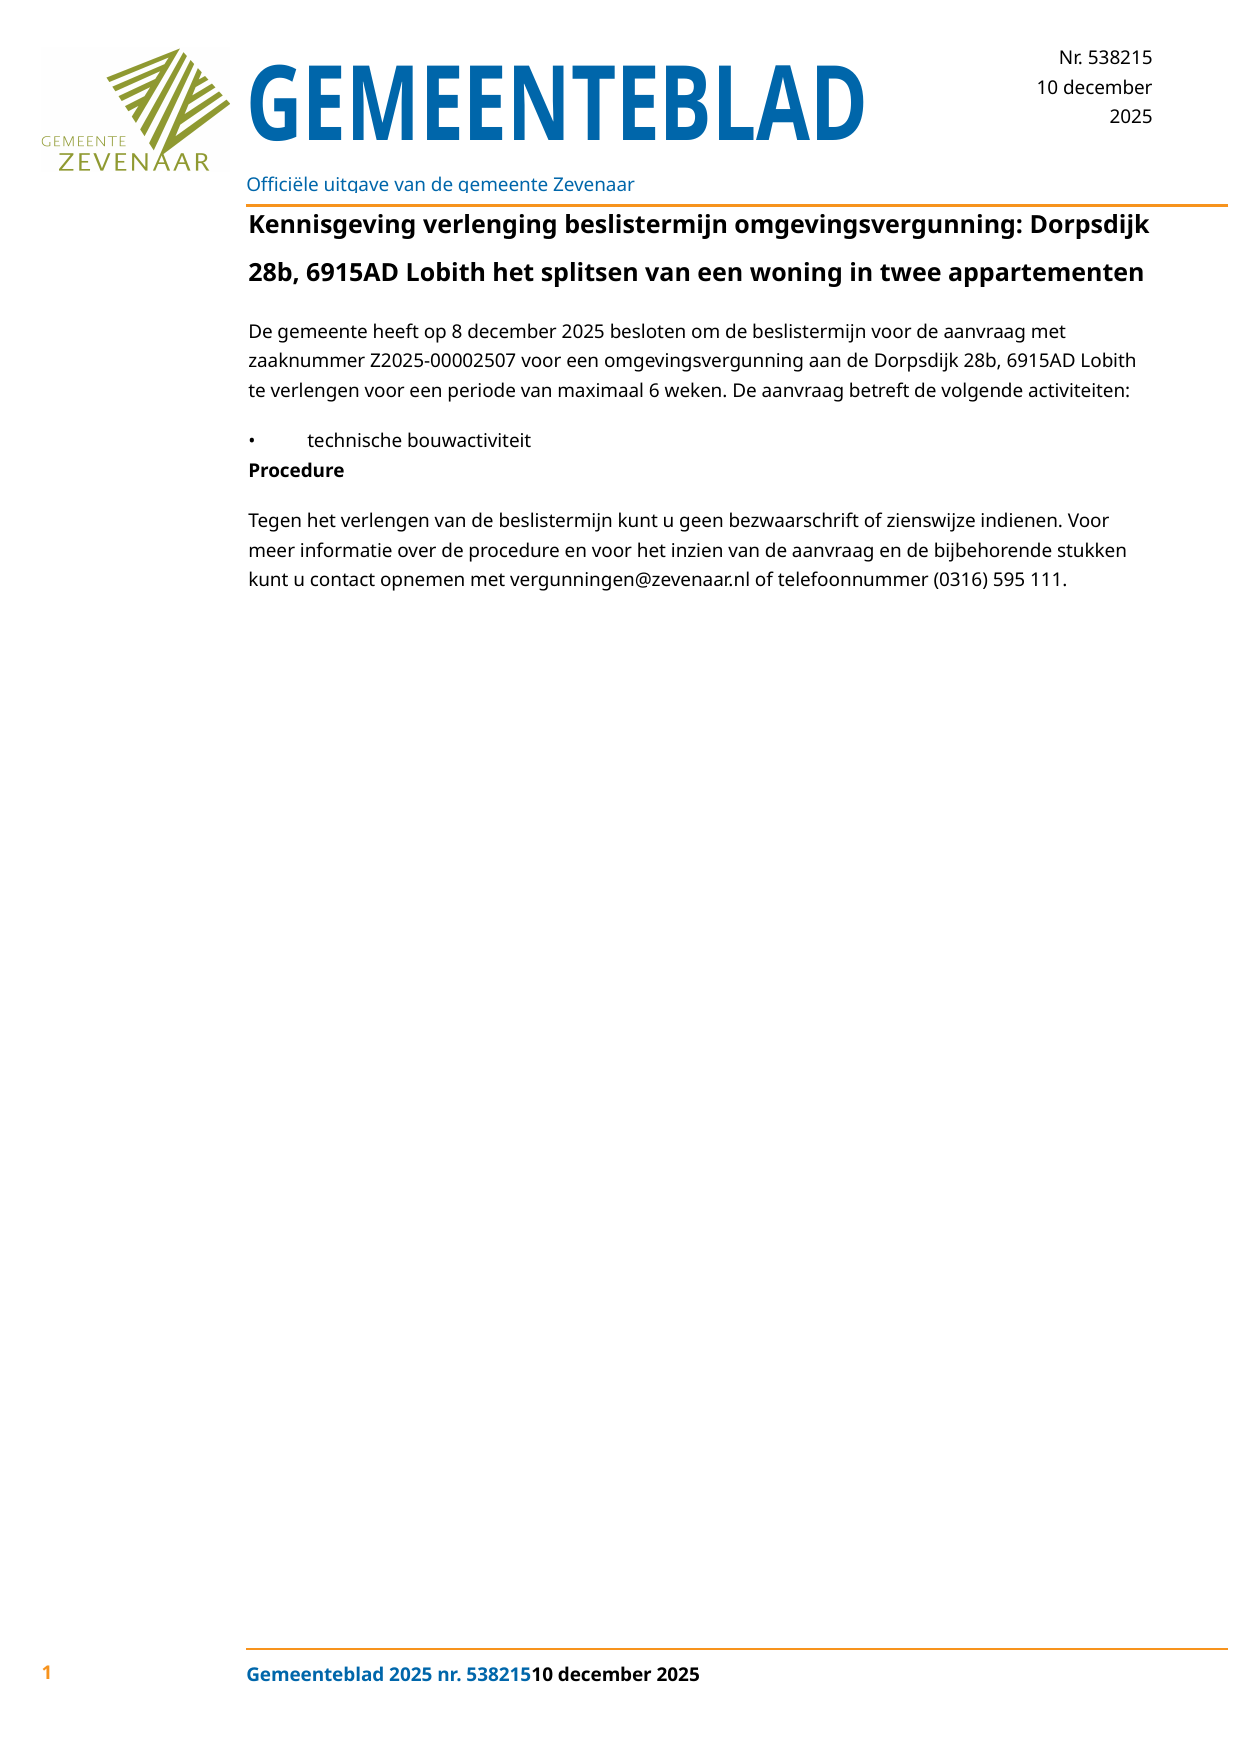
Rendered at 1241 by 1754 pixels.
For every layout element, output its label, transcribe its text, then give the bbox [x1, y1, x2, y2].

text De gemeente heeft op 8 december 2025 besloten om de beslistermijn voor de aanvraag met zaaknummer Z2025-00002507 voor een omgevingsvergunning aan de Dorpsdijk 28b, 6915AD Lobith te verlengen voor een periode van maximaal 6 weken. De aanvraag betreft de volgende activiteiten: [248, 318, 1152, 403]
text Kennisgeving verlenging beslistermijn omgevingsvergunning: Dorpsdijk 28b, 6915AD Lobith het splitsen van een woning in twee appartementen [248, 207, 1152, 288]
list technische bouwactiviteit [248, 427, 1152, 453]
text Tegen het verlengen van de beslistermijn kunt u geen bezwaarschrift of zienswijze indienen. Voor meer informatie over de procedure en voor het inzien van de aanvraag en de bijbehorende stukken kunt u contact opnemen met vergunningen@zevenaar.nl of telefoonnummer (0316) 595 111. [248, 507, 1152, 592]
picture [41, 47, 231, 172]
text Procedure [248, 457, 1152, 483]
